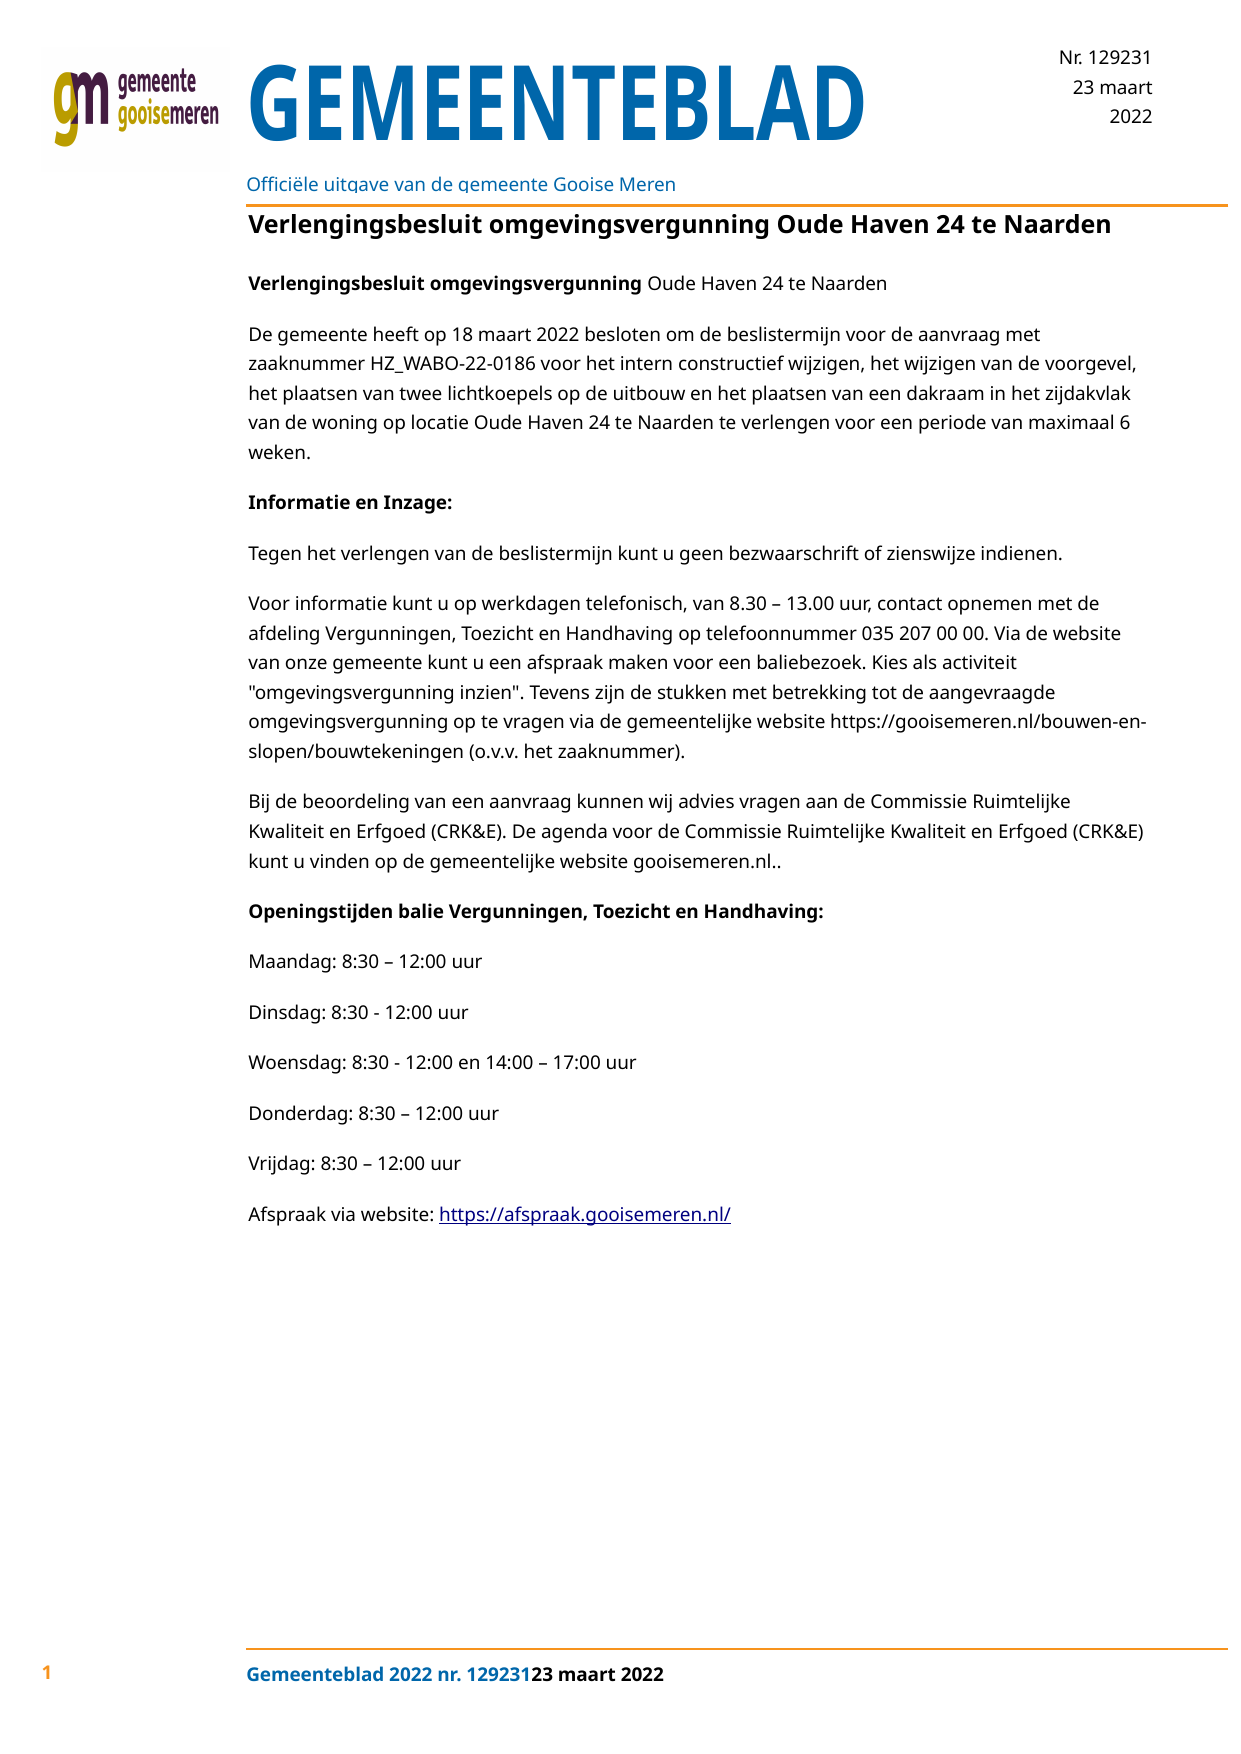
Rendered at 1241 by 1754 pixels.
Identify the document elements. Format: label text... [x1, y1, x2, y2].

text Afspraak via website: https://afspraak.gooisemeren.nl/ [248, 1201, 1152, 1226]
text Maandag: 8:30 – 12:00 uur [248, 949, 1152, 974]
text De gemeente heeft op 18 maart 2022 besloten om de beslistermijn voor de aanvraag met zaaknummer HZ_WABO-22-0186 voor het intern constructief wijzigen, het wijzigen van de voorgevel, het plaatsen van twee lichtkoepels op de uitbouw en het plaatsen van een dakraam in het zijdakvlak van de woning op locatie Oude Haven 24 te Naarden te verlengen voor een periode van maximaal 6 weken. [248, 321, 1152, 465]
text Donderdag: 8:30 – 12:00 uur [248, 1100, 1152, 1126]
text Verlengingsbesluit omgevingsvergunning Oude Haven 24 te Naarden [248, 207, 1152, 241]
text Verlengingsbesluit omgevingsvergunning Oude Haven 24 te Naarden [248, 270, 1152, 296]
text Dinsdag: 8:30 - 12:00 uur [248, 999, 1152, 1025]
text Bij de beoordeling van een aanvraag kunnen wij advies vragen aan de Commissie Ruimtelijke Kwaliteit en Erfgoed (CRK&E). De agenda voor de Commissie Ruimtelijke Kwaliteit en Erfgoed (CRK&E) kunt u vinden op de gemeentelijke website gooisemeren.nl.. [248, 789, 1152, 873]
text Tegen het verlengen van de beslistermijn kunt u geen bezwaarschrift of zienswijze indienen. [248, 540, 1152, 566]
text Vrijdag: 8:30 – 12:00 uur [248, 1150, 1152, 1176]
picture [41, 47, 231, 172]
text Voor informatie kunt u op werkdagen telefonisch, van 8.30 – 13.00 uur, contact opnemen met de afdeling Vergunningen, Toezicht en Handhaving op telefoonnummer 035 207 00 00. Via de website van onze gemeente kunt u een afspraak maken voor een baliebezoek. Kies als activiteit "omgevingsvergunning inzien". Tevens zijn de stukken met betrekking tot de aangevraagde omgevingsvergunning op te vragen via de gemeentelijke website https://gooisemeren.nl/bouwen-en-slopen/bouwtekeningen (o.v.v. het zaaknummer). [248, 590, 1152, 764]
text Openingstijden balie Vergunningen, Toezicht en Handhaving: [248, 898, 1152, 924]
text Woensdag: 8:30 - 12:00 en 14:00 – 17:00 uur [248, 1049, 1152, 1075]
text Informatie en Inzage: [248, 489, 1152, 515]
